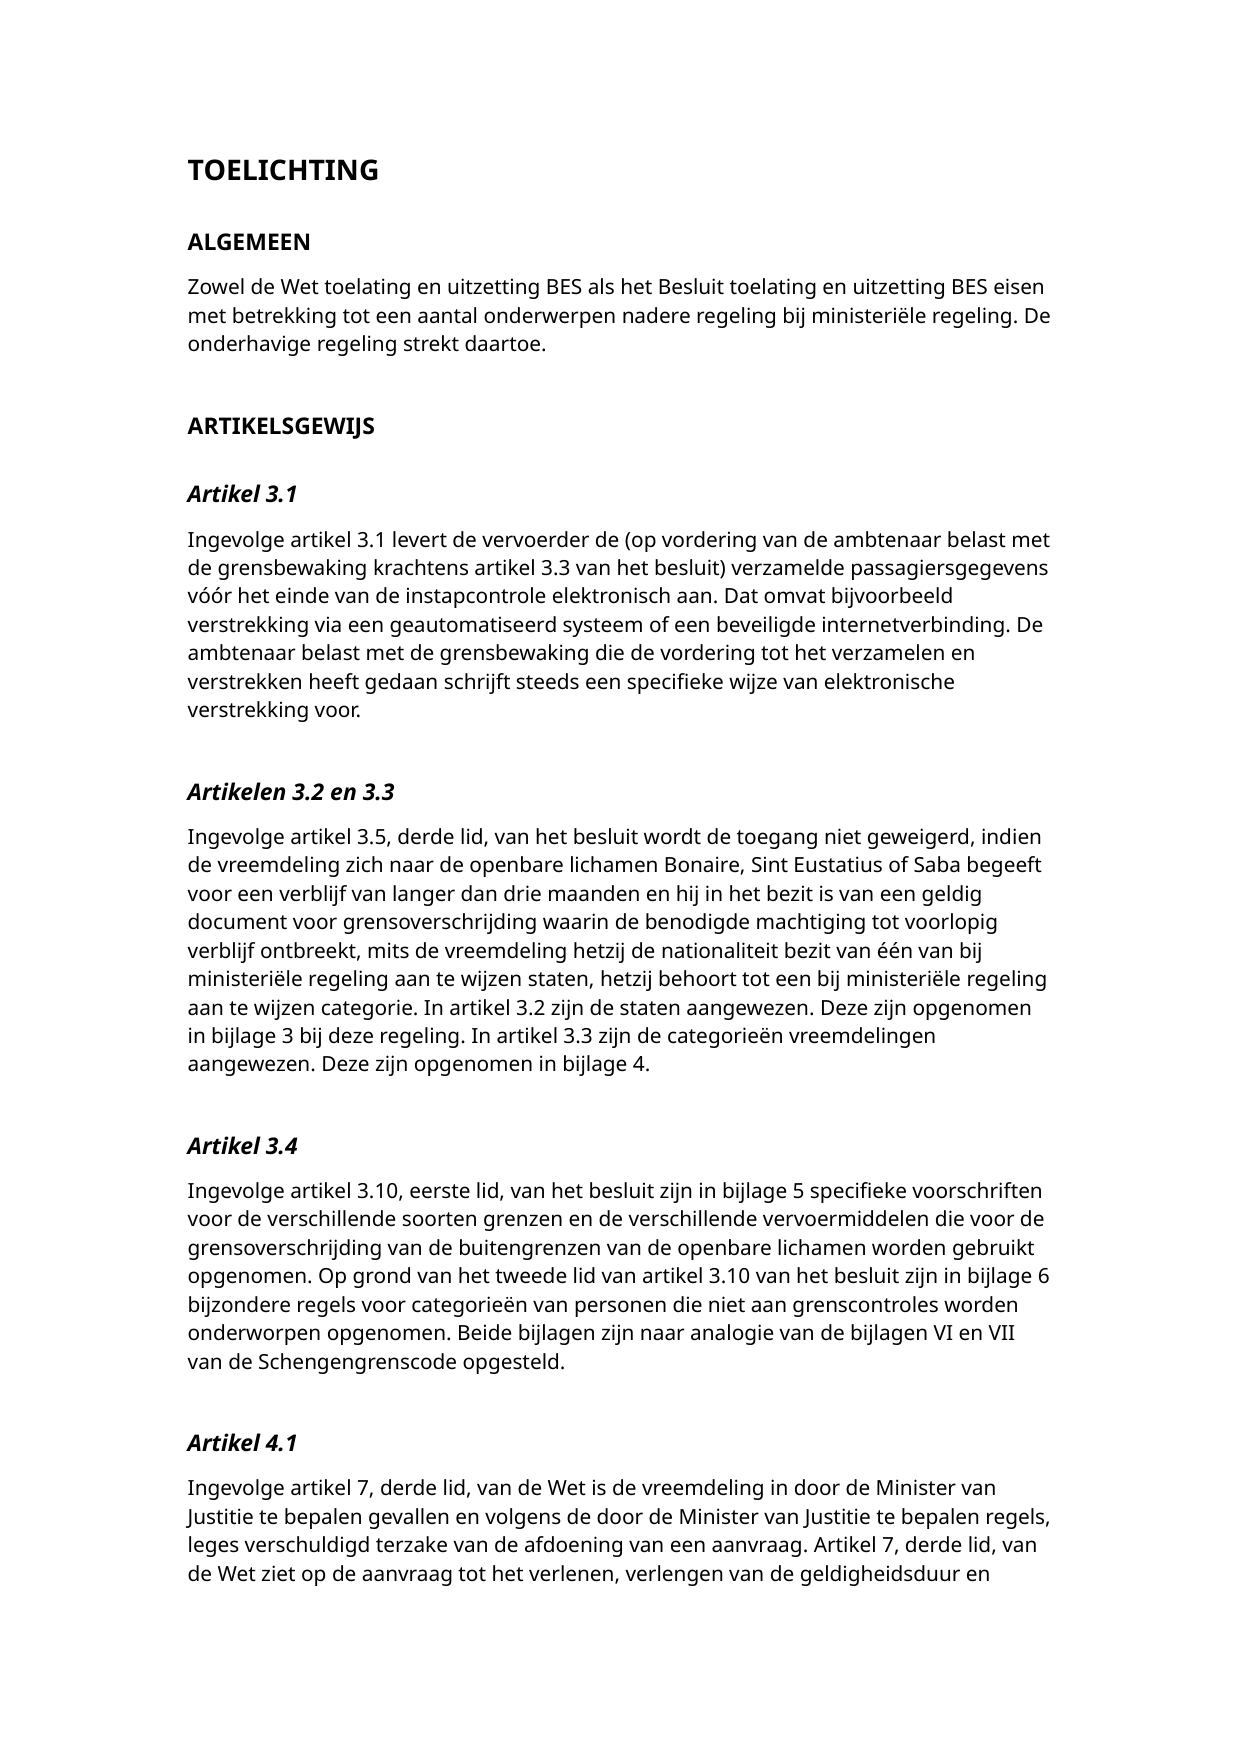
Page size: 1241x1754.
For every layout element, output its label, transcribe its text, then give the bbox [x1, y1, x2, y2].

subtitle TOELICHTING [187, 150, 1053, 189]
text Zowel de Wet toelating en uitzetting BES als het Besluit toelating en uitzetting BES eisen met betrekking tot een aantal onderwerpen nadere regeling bij ministeriële regeling. De onderhavige regeling strekt daartoe. [187, 272, 1053, 358]
subtitle Artikel 4.1 [187, 1427, 1053, 1458]
text Ingevolge artikel 3.10, eerste lid, van het besluit zijn in bijlage 5 specifieke voorschriften voor de verschillende soorten grenzen en de verschillende vervoermiddelen die voor de grensoverschrijding van de buitengrenzen van de openbare lichamen worden gebruikt opgenomen. Op grond van het tweede lid van artikel 3.10 van het besluit zijn in bijlage 6 bijzondere regels voor categorieën van personen die niet aan grenscontroles worden onderworpen opgenomen. Beide bijlagen zijn naar analogie van de bijlagen VI en VII van de Schengengrenscode opgesteld. [187, 1176, 1053, 1375]
subtitle ARTIKELSGEWIJS [187, 410, 1053, 441]
text Ingevolge artikel 3.5, derde lid, van het besluit wordt de toegang niet geweigerd, indien de vreemdeling zich naar de openbare lichamen Bonaire, Sint Eustatius of Saba begeeft voor een verblijf van langer dan drie maanden en hij in het bezit is van een geldig document voor grensoverschrijding waarin de benodigde machtiging tot voorlopig verblijf ontbreekt, mits de vreemdeling hetzij de nationaliteit bezit van één van bij ministeriële regeling aan te wijzen staten, hetzij behoort tot een bij ministeriële regeling aan te wijzen categorie. In artikel 3.2 zijn de staten aangewezen. Deze zijn opgenomen in bijlage 3 bij deze regeling. In artikel 3.3 zijn de categorieën vreemdelingen aangewezen. Deze zijn opgenomen in bijlage 4. [187, 822, 1053, 1078]
subtitle Artikel 3.1 [187, 478, 1053, 510]
text Ingevolge artikel 3.1 levert de vervoerder de (op vordering van de ambtenaar belast met de grensbewaking krachtens artikel 3.3 van het besluit) verzamelde passagiersgegevens vóór het einde van de instapcontrole elektronisch aan. Dat omvat bijvoorbeeld verstrekking via een geautomatiseerd systeem of een beveiligde internetverbinding. De ambtenaar belast met de grensbewaking die de vordering tot het verzamelen en verstrekken heeft gedaan schrijft steeds een specifieke wijze van elektronische verstrekking voor. [187, 525, 1053, 724]
subtitle Artikel 3.4 [187, 1130, 1053, 1161]
text Ingevolge artikel 7, derde lid, van de Wet is de vreemdeling in door de Minister van Justitie te bepalen gevallen en volgens de door de Minister van Justitie te bepalen regels, leges verschuldigd terzake van de afdoening van een aanvraag. Artikel 7, derde lid, van de Wet ziet op de aanvraag tot het verlenen, verlengen van de geldigheidsduur en [187, 1473, 1053, 1587]
subtitle ALGEMEEN [187, 226, 1053, 257]
subtitle Artikelen 3.2 en 3.3 [187, 776, 1053, 807]
